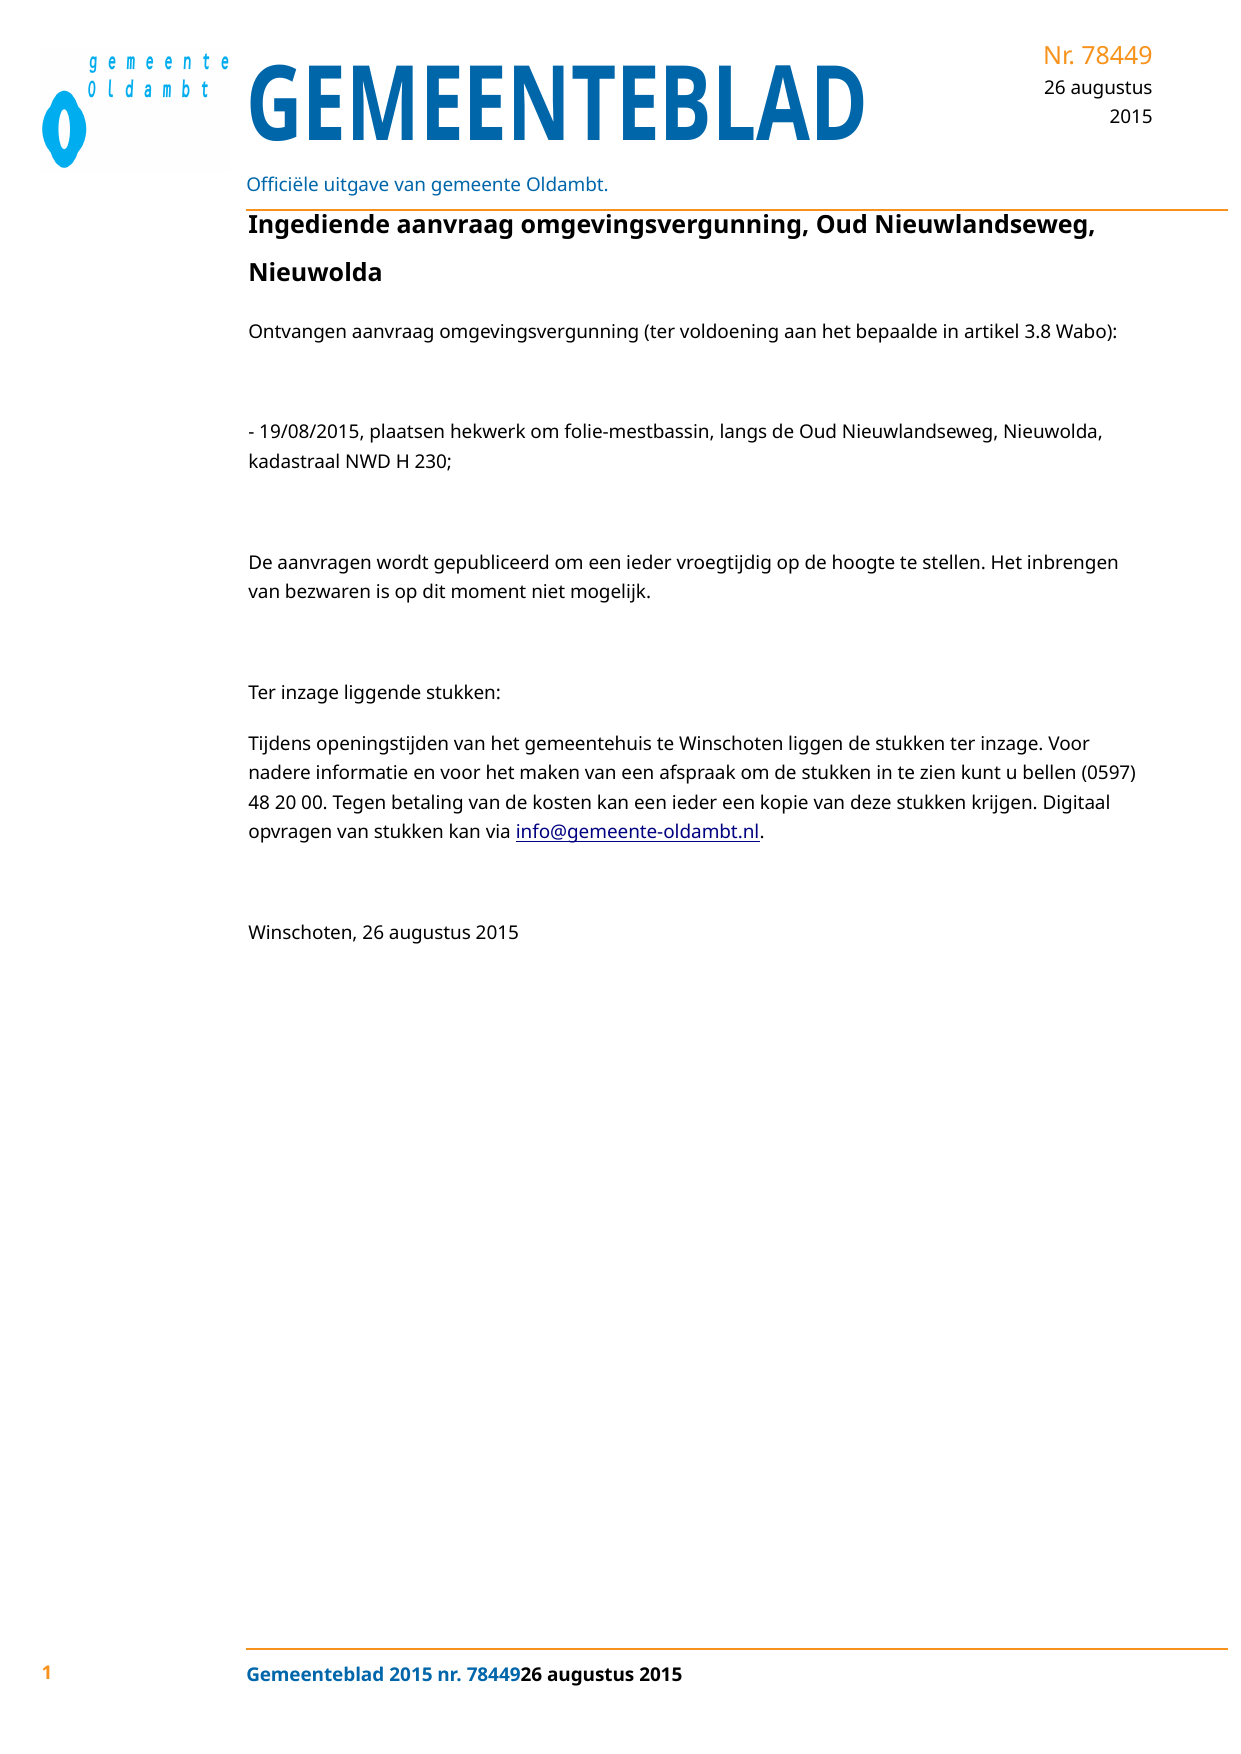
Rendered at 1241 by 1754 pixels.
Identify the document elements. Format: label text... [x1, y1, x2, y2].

text - 19/08/2015, plaatsen hekwerk om folie-mestbassin, langs de Oud Nieuwlandseweg, Nieuwolda, kadastraal NWD H 230; [248, 419, 1152, 474]
text Ter inzage liggende stukken: [248, 679, 1152, 705]
text Ingediende aanvraag omgevingsvergunning, Oud Nieuwlandseweg, Nieuwolda [248, 211, 1152, 288]
text Tijdens openingstijden van het gemeentehuis te Winschoten liggen de stukken ter inzage. Voor nadere informatie en voor het maken van een afspraak om de stukken in te zien kunt u bellen (0597) 48 20 00. Tegen betaling van de kosten kan een ieder een kopie van deze stukken krijgen. Digitaal opvragen van stukken kan via info@gemeente-oldambt.nl. [248, 730, 1152, 844]
text De aanvragen wordt gepubliceerd om een ieder vroegtijdig op de hoogte te stellen. Het inbrengen van bezwaren is op dit moment niet mogelijk. [248, 549, 1152, 604]
picture [41, 47, 231, 172]
text Winschoten, 26 augustus 2015 [248, 919, 1152, 945]
text Ontvangen aanvraag omgevingsvergunning (ter voldoening aan het bepaalde in artikel 3.8 Wabo): [248, 318, 1152, 344]
